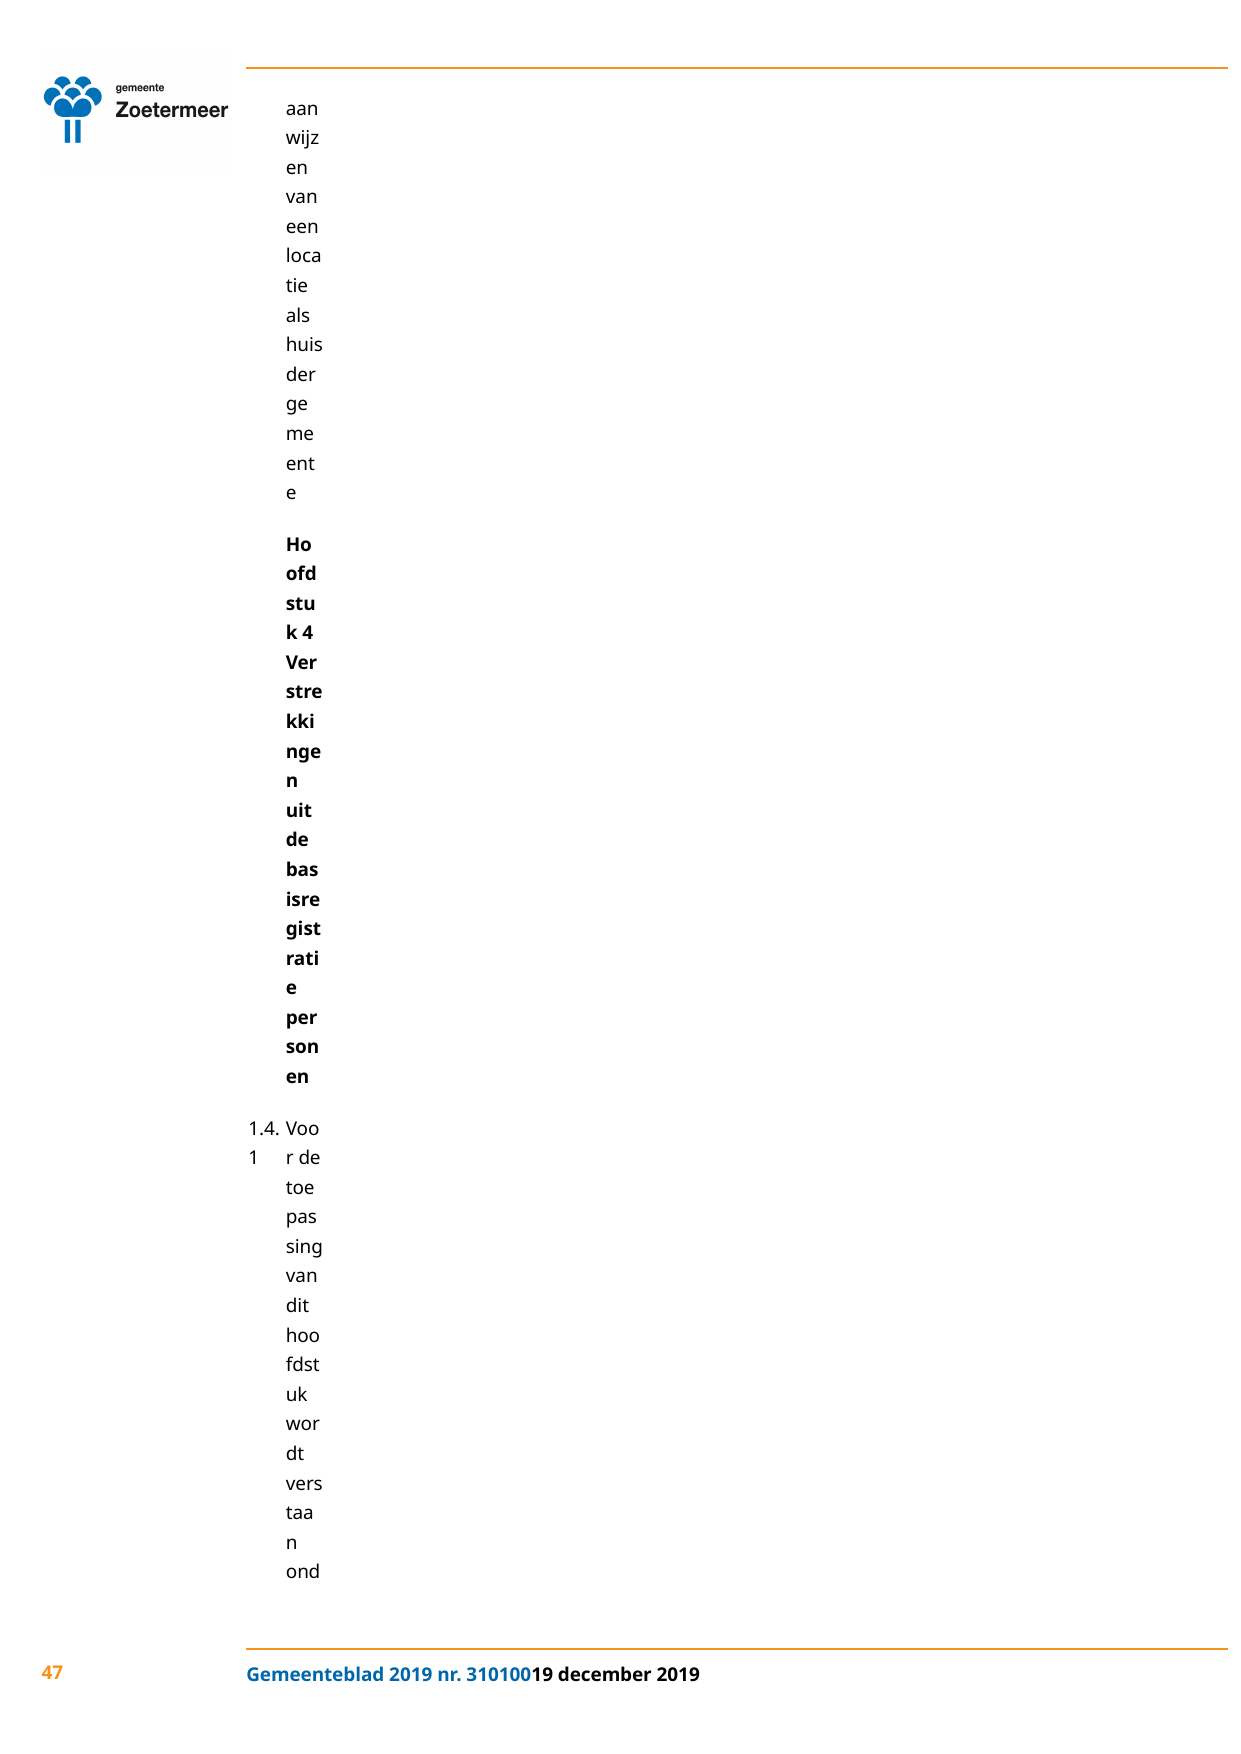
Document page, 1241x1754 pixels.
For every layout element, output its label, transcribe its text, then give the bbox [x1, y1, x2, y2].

table_cell [248, 95, 286, 505]
table_cell [361, 505, 398, 531]
table_cell [323, 505, 361, 531]
picture [41, 47, 231, 172]
table_cell [361, 531, 398, 1089]
table_cell Voor de toepassing van dit hoofdstuk wordt verstaan ond [286, 1115, 323, 1584]
table_cell [248, 1089, 286, 1115]
table_cell [248, 531, 286, 1089]
table_cell [361, 1115, 398, 1584]
table_cell [323, 1115, 361, 1584]
table_cell [286, 505, 323, 531]
table_cell aanwijzen van een locatie als huis der gemeente [286, 95, 323, 505]
table_cell 1.4.1 [248, 1115, 286, 1584]
table_cell [286, 1089, 323, 1115]
table_cell [248, 505, 286, 531]
table_cell [323, 95, 361, 505]
table_cell Hoofdstuk 4 Verstrekkingen uit de basisregistratie personen [286, 531, 323, 1089]
table_cell [323, 1089, 361, 1115]
table_cell [361, 95, 398, 505]
table_cell [361, 1089, 398, 1115]
table_cell [323, 531, 361, 1089]
